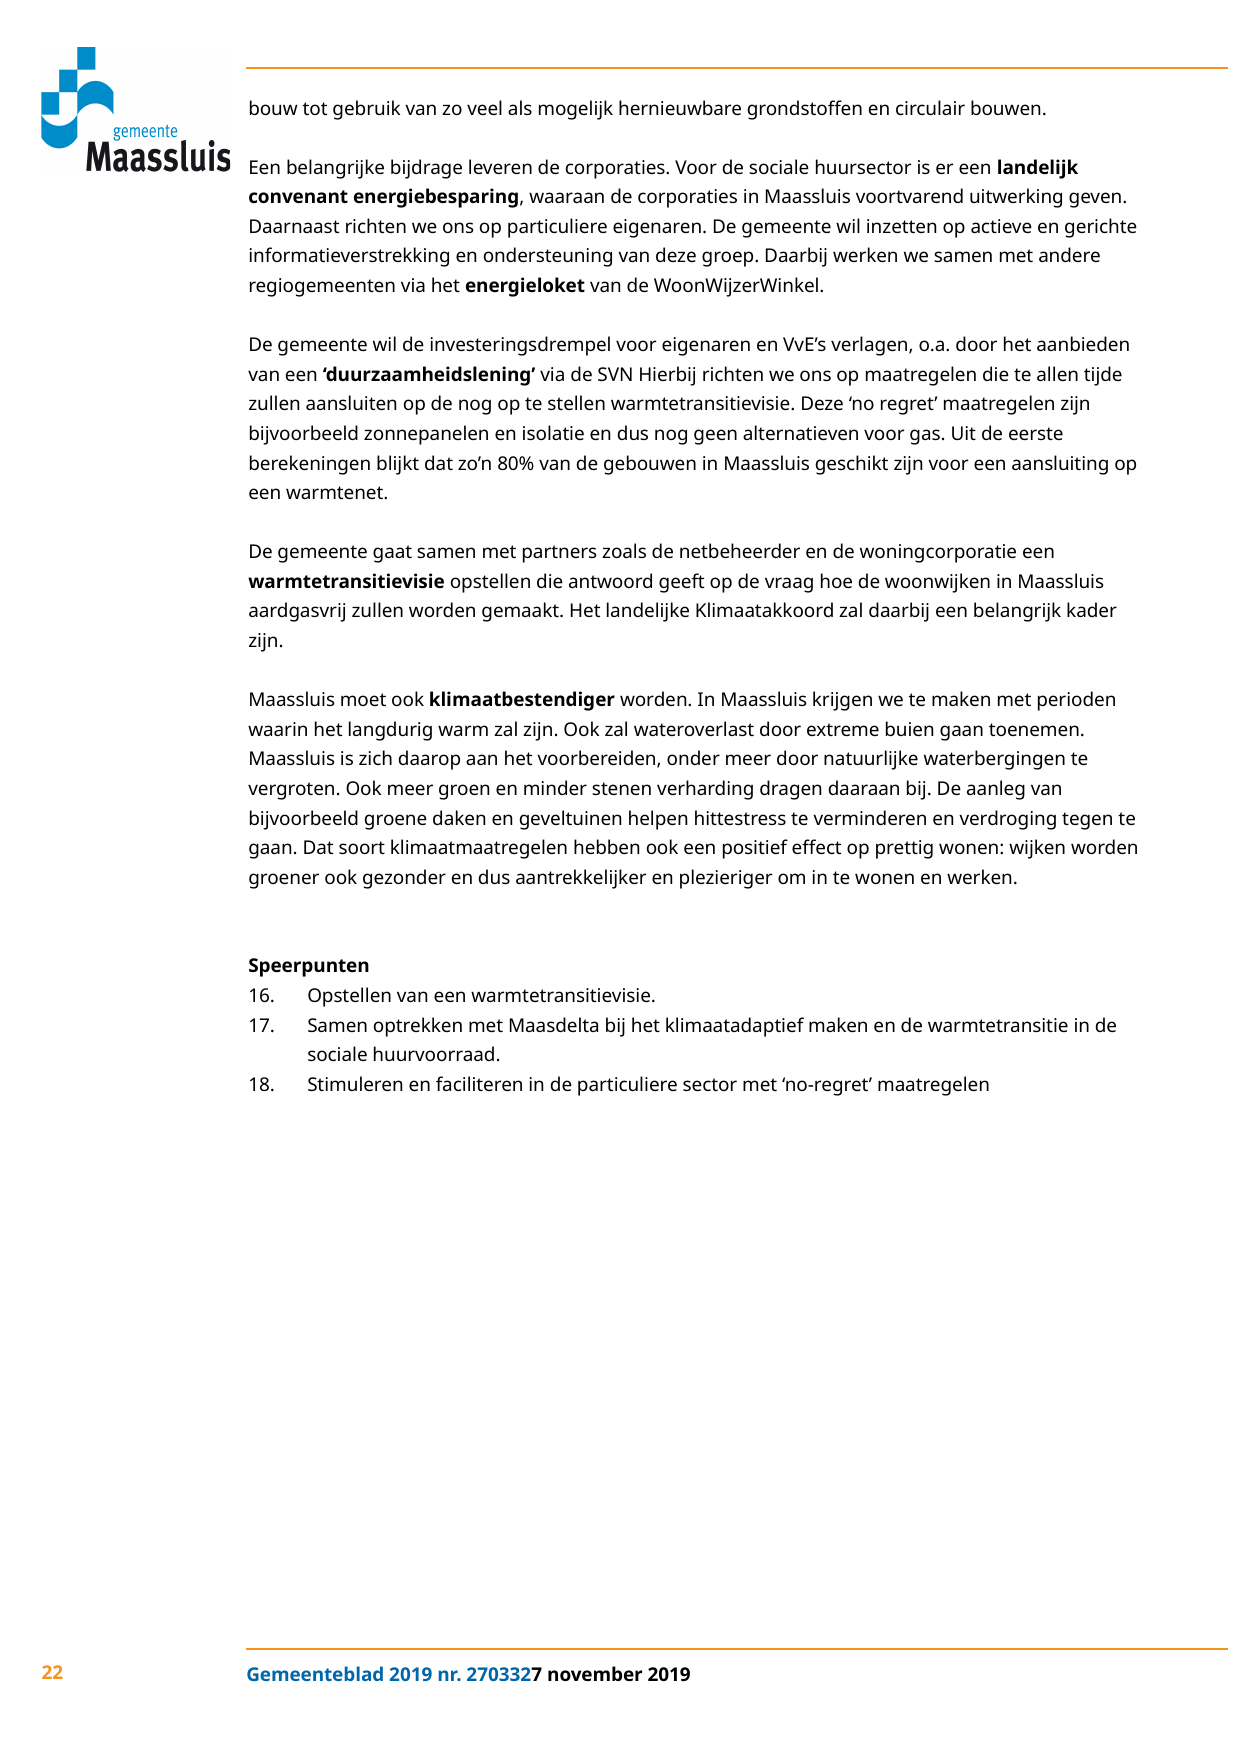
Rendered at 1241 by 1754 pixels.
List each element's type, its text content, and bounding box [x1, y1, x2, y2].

list Samen optrekken met Maasdelta bij het klimaatadaptief maken en de warmtetransitie in de sociale huurvoorraad. [248, 1012, 1152, 1067]
text De gemeente wil de investeringsdrempel voor eigenaren en VvE’s verlagen, o.a. door het aanbieden van een ‘duurzaamheidslening’ via de SVN Hierbij richten we ons op maatregelen die te allen tijde zullen aansluiten op de nog op te stellen warmtetransitievisie. Deze ‘no regret’ maatregelen zijn bijvoorbeeld zonnepanelen en isolatie en dus nog geen alternatieven voor gas. Uit de eerste berekeningen blijkt dat zo’n 80% van de gebouwen in Maassluis geschikt zijn voor een aansluiting op een warmtenet. [248, 331, 1152, 505]
picture [41, 47, 77, 92]
text De gemeente gaat samen met partners zoals de netbeheerder en de woningcorporatie een warmtetransitievisie opstellen die antwoord geeft op de vraag hoe de woonwijken in Maassluis aardgasvrij zullen worden gemaakt. Het landelijke Klimaatakkoord zal daarbij een belangrijk kader zijn. [248, 538, 1152, 653]
text Maassluis moet ook klimaatbestendiger worden. In Maassluis krijgen we te maken met perioden waarin het langdurig warm zal zijn. Ook zal wateroverlast door extreme buien gaan toenemen. Maassluis is zich daarop aan het voorbereiden, onder meer door natuurlijke waterbergingen te vergroten. Ook meer groen en minder stenen verharding dragen daaraan bij. De aanleg van bijvoorbeeld groene daken en geveltuinen helpen hittestress te verminderen en verdroging tegen te gaan. Dat soort klimaatmaatregelen hebben ook een positief effect op prettig wonen: wijken worden groener ook gezonder en dus aantrekkelijker en plezieriger om in te wonen en werken. [248, 686, 1152, 890]
list Opstellen van een warmtetransitievisie. [248, 982, 1152, 1008]
text Speerpunten [248, 953, 1152, 978]
picture [41, 47, 231, 172]
text Daarnaast richten we ons op particuliere eigenaren. De gemeente wil inzetten op actieve en gerichte informatieverstrekking en ondersteuning van deze groep. Daarbij werken we samen met andere regiogemeenten via het energieloket van de WoonWijzerWinkel. [248, 213, 1152, 298]
text bouw tot gebruik van zo veel als mogelijk hernieuwbare grondstoffen en circulair bouwen. [248, 95, 1152, 121]
list Stimuleren en faciliteren in de particuliere sector met ‘no-regret’ maatregelen [248, 1071, 1152, 1097]
text Een belangrijke bijdrage leveren de corporaties. Voor de sociale huursector is er een landelijk convenant energiebesparing, waaraan de corporaties in Maassluis voortvarend uitwerking geven. [248, 154, 1152, 209]
